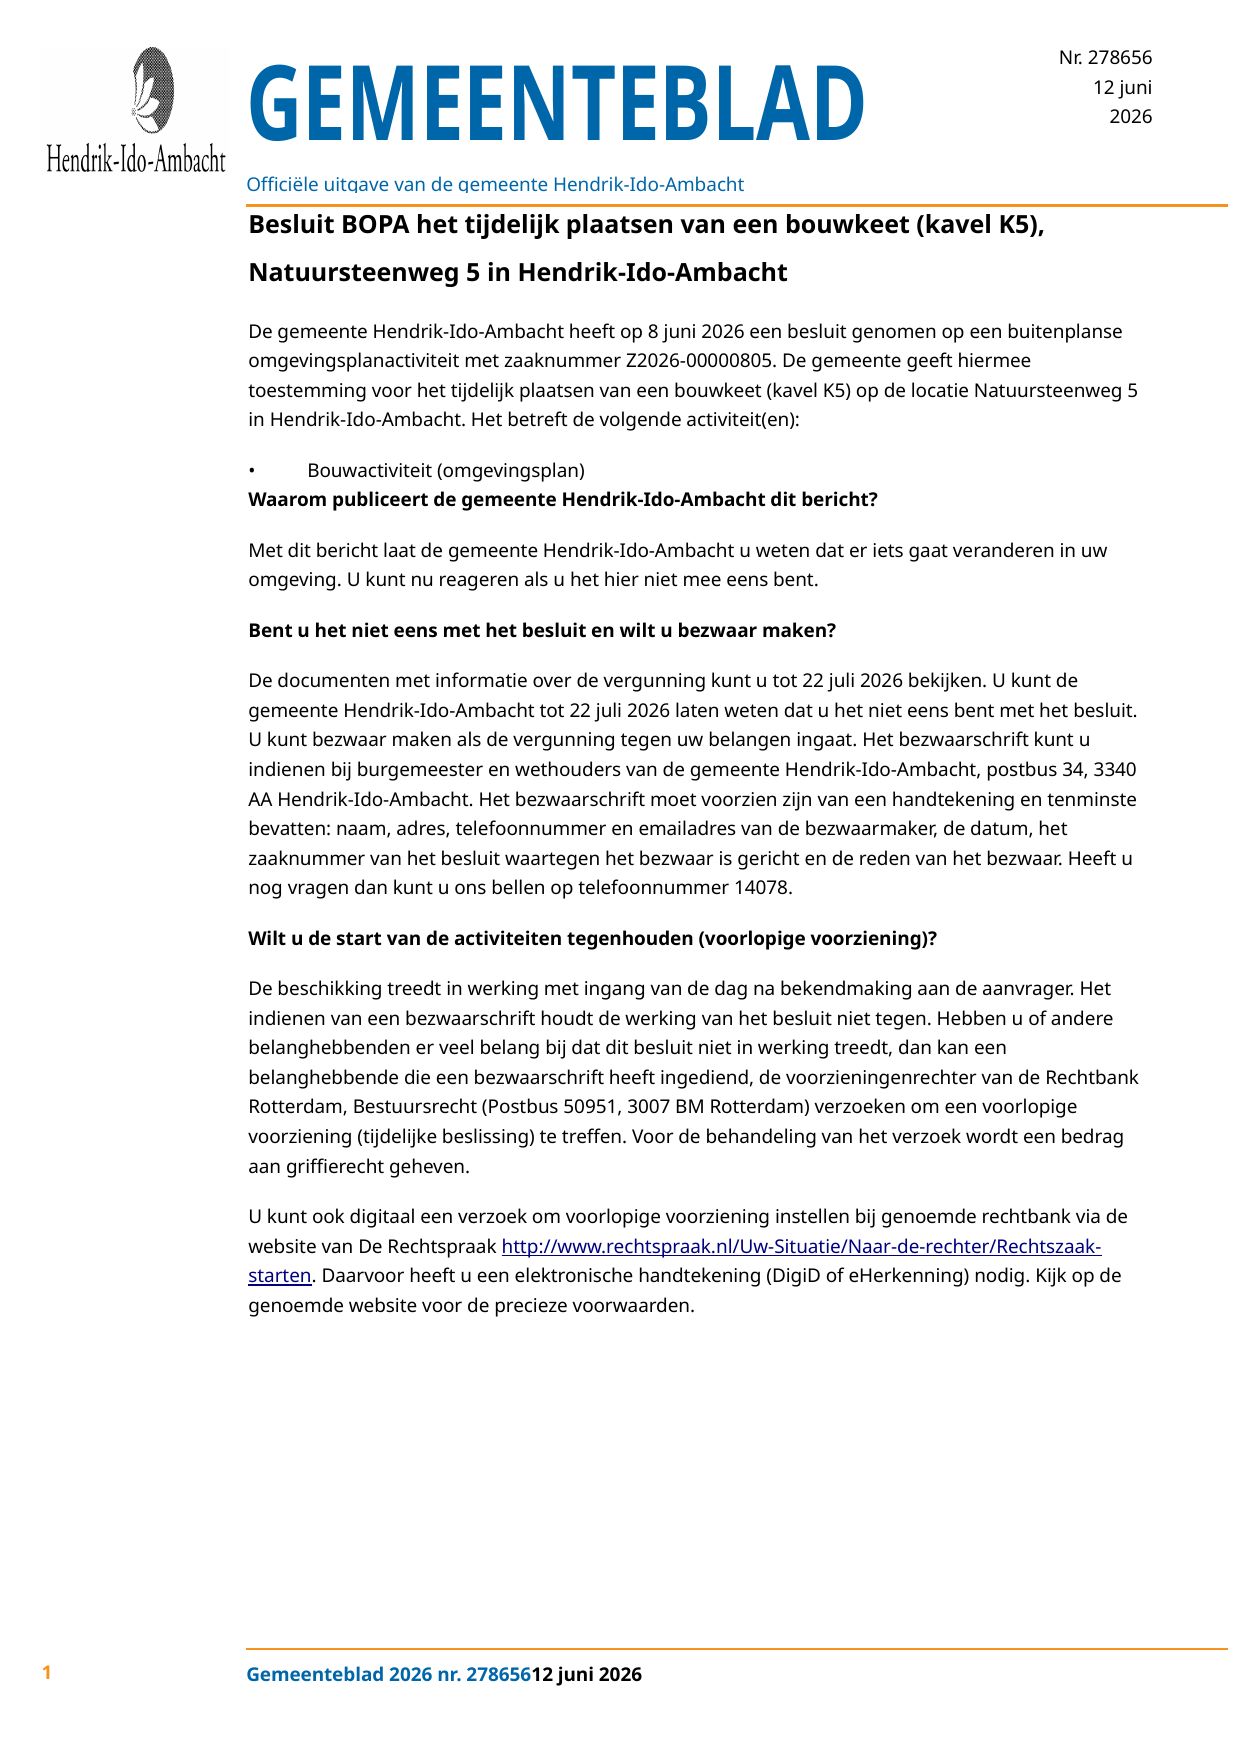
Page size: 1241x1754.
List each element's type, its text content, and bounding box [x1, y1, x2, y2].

text Met dit bericht laat de gemeente Hendrik-Ido-Ambacht u weten dat er iets gaat veranderen in uw omgeving. U kunt nu reageren als u het hier niet mee eens bent. [248, 537, 1152, 592]
list Bouwactiviteit (omgevingsplan) [248, 457, 1152, 483]
text Bent u het niet eens met het besluit en wilt u bezwaar maken? [248, 617, 1152, 643]
text De documenten met informatie over de vergunning kunt u tot 22 juli 2026 bekijken. U kunt de gemeente Hendrik-Ido-Ambacht tot 22 juli 2026 laten weten dat u het niet eens bent met het besluit. U kunt bezwaar maken als de vergunning tegen uw belangen ingaat. Het bezwaarschrift kunt u indienen bij burgemeester en wethouders van de gemeente Hendrik-Ido-Ambacht, postbus 34, 3340 AA Hendrik-Ido-Ambacht. Het bezwaarschrift moet voorzien zijn van een handtekening en tenminste bevatten: naam, adres, telefoonnummer en emailadres van de bezwaarmaker, de datum, het zaaknummer van het besluit waartegen het bezwaar is gericht en de reden van het bezwaar. Heeft u nog vragen dan kunt u ons bellen op telefoonnummer 14078. [248, 667, 1152, 900]
text Besluit BOPA het tijdelijk plaatsen van een bouwkeet (kavel K5), Natuursteenweg 5 in Hendrik-Ido-Ambacht [248, 207, 1152, 288]
text Waarom publiceert de gemeente Hendrik-Ido-Ambacht dit bericht? [248, 487, 1152, 512]
text U kunt ook digitaal een verzoek om voorlopige voorziening instellen bij genoemde rechtbank via de website van De Rechtspraak http://www.rechtspraak.nl/Uw-Situatie/Naar-de-rechter/Rechtszaak-starten. Daarvoor heeft u een elektronische handtekening (DigiD of eHerkenning) nodig. Kijk op de genoemde website voor de precieze voorwaarden. [248, 1203, 1152, 1318]
text De gemeente Hendrik-Ido-Ambacht heeft op 8 juni 2026 een besluit genomen op een buitenplanse omgevingsplanactiviteit met zaaknummer Z2026-00000805. De gemeente geeft hiermee toestemming voor het tijdelijk plaatsen van een bouwkeet (kavel K5) op de locatie Natuursteenweg 5 in Hendrik-Ido-Ambacht. Het betreft de volgende activiteit(en): [248, 318, 1152, 432]
text Wilt u de start van de activiteiten tegenhouden (voorlopige voorziening)? [248, 925, 1152, 951]
text De beschikking treedt in werking met ingang van de dag na bekendmaking aan de aanvrager. Het indienen van een bezwaarschrift houdt de werking van het besluit niet tegen. Hebben u of andere belanghebbenden er veel belang bij dat dit besluit niet in werking treedt, dan kan een belanghebbende die een bezwaarschrift heeft ingediend, de voorzieningenrechter van de Rechtbank Rotterdam, Bestuursrecht (Postbus 50951, 3007 BM Rotterdam) verzoeken om een voorlopige voorziening (tijdelijke beslissing) te treffen. Voor de behandeling van het verzoek wordt een bedrag aan griffierecht geheven. [248, 975, 1152, 1179]
picture [41, 47, 231, 172]
